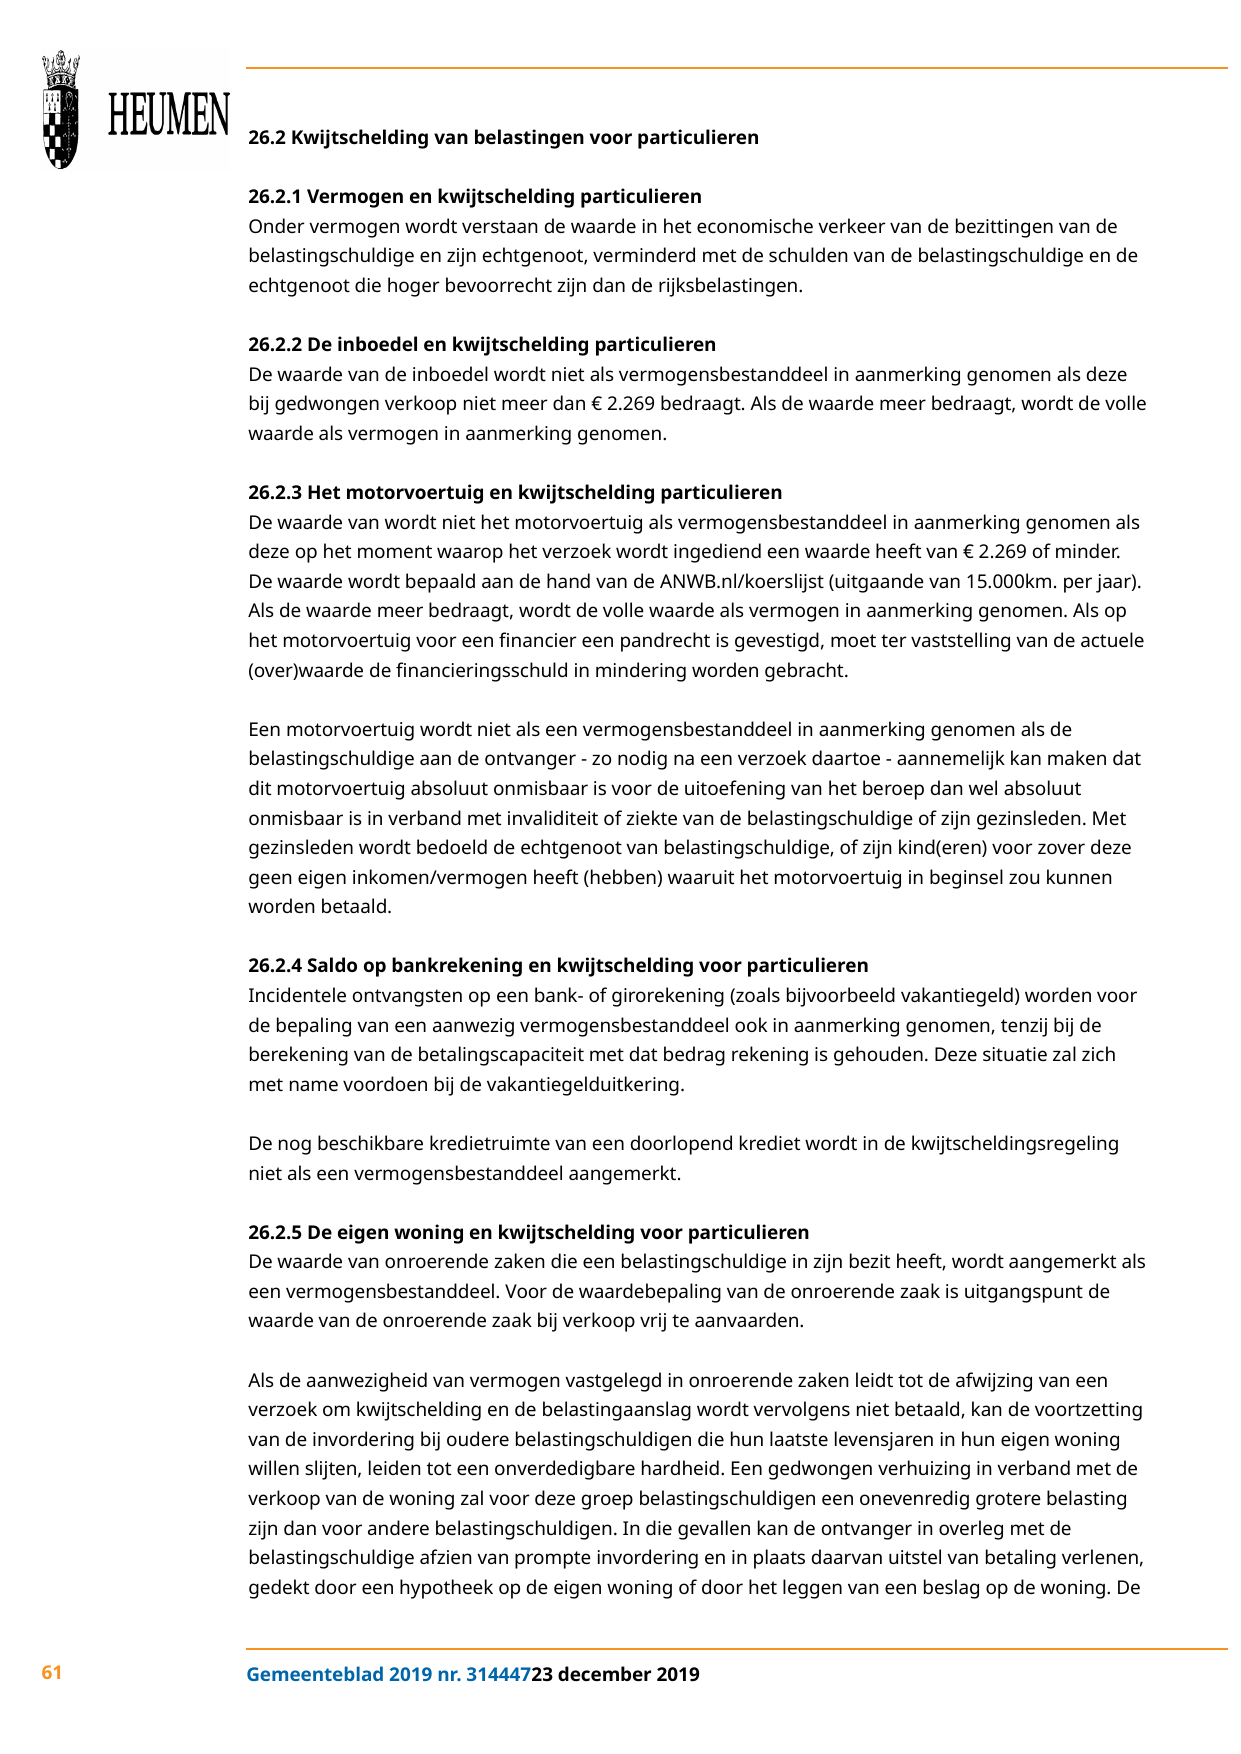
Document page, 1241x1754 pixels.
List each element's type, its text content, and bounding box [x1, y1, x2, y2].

text 26.2.2 De inboedel en kwijtschelding particulieren [248, 331, 1152, 357]
text De nog beschikbare kredietruimte van een doorlopend krediet wordt in de kwijtscheldingsregeling niet als een vermogensbestanddeel aangemerkt. [248, 1130, 1152, 1186]
picture [41, 47, 231, 172]
text 26.2.4 Saldo op bankrekening en kwijtschelding voor particulieren [248, 953, 1152, 978]
text De waarde van onroerende zaken die een belastingschuldige in zijn bezit heeft, wordt aangemerkt als een vermogensbestanddeel. Voor de waardebepaling van de onroerende zaak is uitgangspunt de waarde van de onroerende zaak bij verkoop vrij te aanvaarden. [248, 1248, 1152, 1333]
text De waarde wordt bepaald aan de hand van de ANWB.nl/koerslijst (uitgaande van 15.000km. per jaar). Als de waarde meer bedraagt, wordt de volle waarde als vermogen in aanmerking genomen. Als op het motorvoertuig voor een financier een pandrecht is gevestigd, moet ter vaststelling van de actuele (over)waarde de financieringsschuld in mindering worden gebracht. [248, 568, 1152, 683]
text De waarde van de inboedel wordt niet als vermogensbestanddeel in aanmerking genomen als deze bij gedwongen verkoop niet meer dan € 2.269 bedraagt. Als de waarde meer bedraagt, wordt de volle waarde als vermogen in aanmerking genomen. [248, 361, 1152, 446]
text 26.2.3 Het motorvoertuig en kwijtschelding particulieren [248, 479, 1152, 505]
text Onder vermogen wordt verstaan de waarde in het economische verkeer van de bezittingen van de belastingschuldige en zijn echtgenoot, verminderd met de schulden van de belastingschuldige en de echtgenoot die hoger bevoorrecht zijn dan de rijksbelastingen. [248, 213, 1152, 298]
text Een motorvoertuig wordt niet als een vermogensbestanddeel in aanmerking genomen als de belastingschuldige aan de ontvanger - zo nodig na een verzoek daartoe - aannemelijk kan maken dat dit motorvoertuig absoluut onmisbaar is voor de uitoefening van het beroep dan wel absoluut onmisbaar is in verband met invaliditeit of ziekte van de belastingschuldige of zijn gezinsleden. Met gezinsleden wordt bedoeld de echtgenoot van belastingschuldige, of zijn kind(eren) voor zover deze geen eigen inkomen/vermogen heeft (hebben) waaruit het motorvoertuig in beginsel zou kunnen worden betaald. [248, 716, 1152, 919]
text 26.2.1 Vermogen en kwijtschelding particulieren [248, 183, 1152, 209]
text De waarde van wordt niet het motorvoertuig als vermogensbestanddeel in aanmerking genomen als deze op het moment waarop het verzoek wordt ingediend een waarde heeft van € 2.269 of minder. [248, 509, 1152, 564]
text 26.2.5 De eigen woning en kwijtschelding voor particulieren [248, 1219, 1152, 1245]
text 26.2 Kwijtschelding van belastingen voor particulieren [248, 124, 1152, 150]
text Als de aanwezigheid van vermogen vastgelegd in onroerende zaken leidt tot de afwijzing van een verzoek om kwijtschelding en de belastingaanslag wordt vervolgens niet betaald, kan de voortzetting van de invordering bij oudere belastingschuldigen die hun laatste levensjaren in hun eigen woning willen slijten, leiden tot een onverdedigbare hardheid. Een gedwongen verhuizing in verband met de verkoop van de woning zal voor deze groep belastingschuldigen een onevenredig grotere belasting zijn dan voor andere belastingschuldigen. In die gevallen kan de ontvanger in overleg met de belastingschuldige afzien van prompte invordering en in plaats daarvan uitstel van betaling verlenen, gedekt door een hypotheek op de eigen woning of door het leggen van een beslag op de woning. De [248, 1367, 1152, 1600]
text Incidentele ontvangsten op een bank- of girorekening (zoals bijvoorbeeld vakantiegeld) worden voor de bepaling van een aanwezig vermogensbestanddeel ook in aanmerking genomen, tenzij bij de berekening van de betalingscapaciteit met dat bedrag rekening is gehouden. Deze situatie zal zich met name voordoen bij de vakantiegelduitkering. [248, 982, 1152, 1097]
